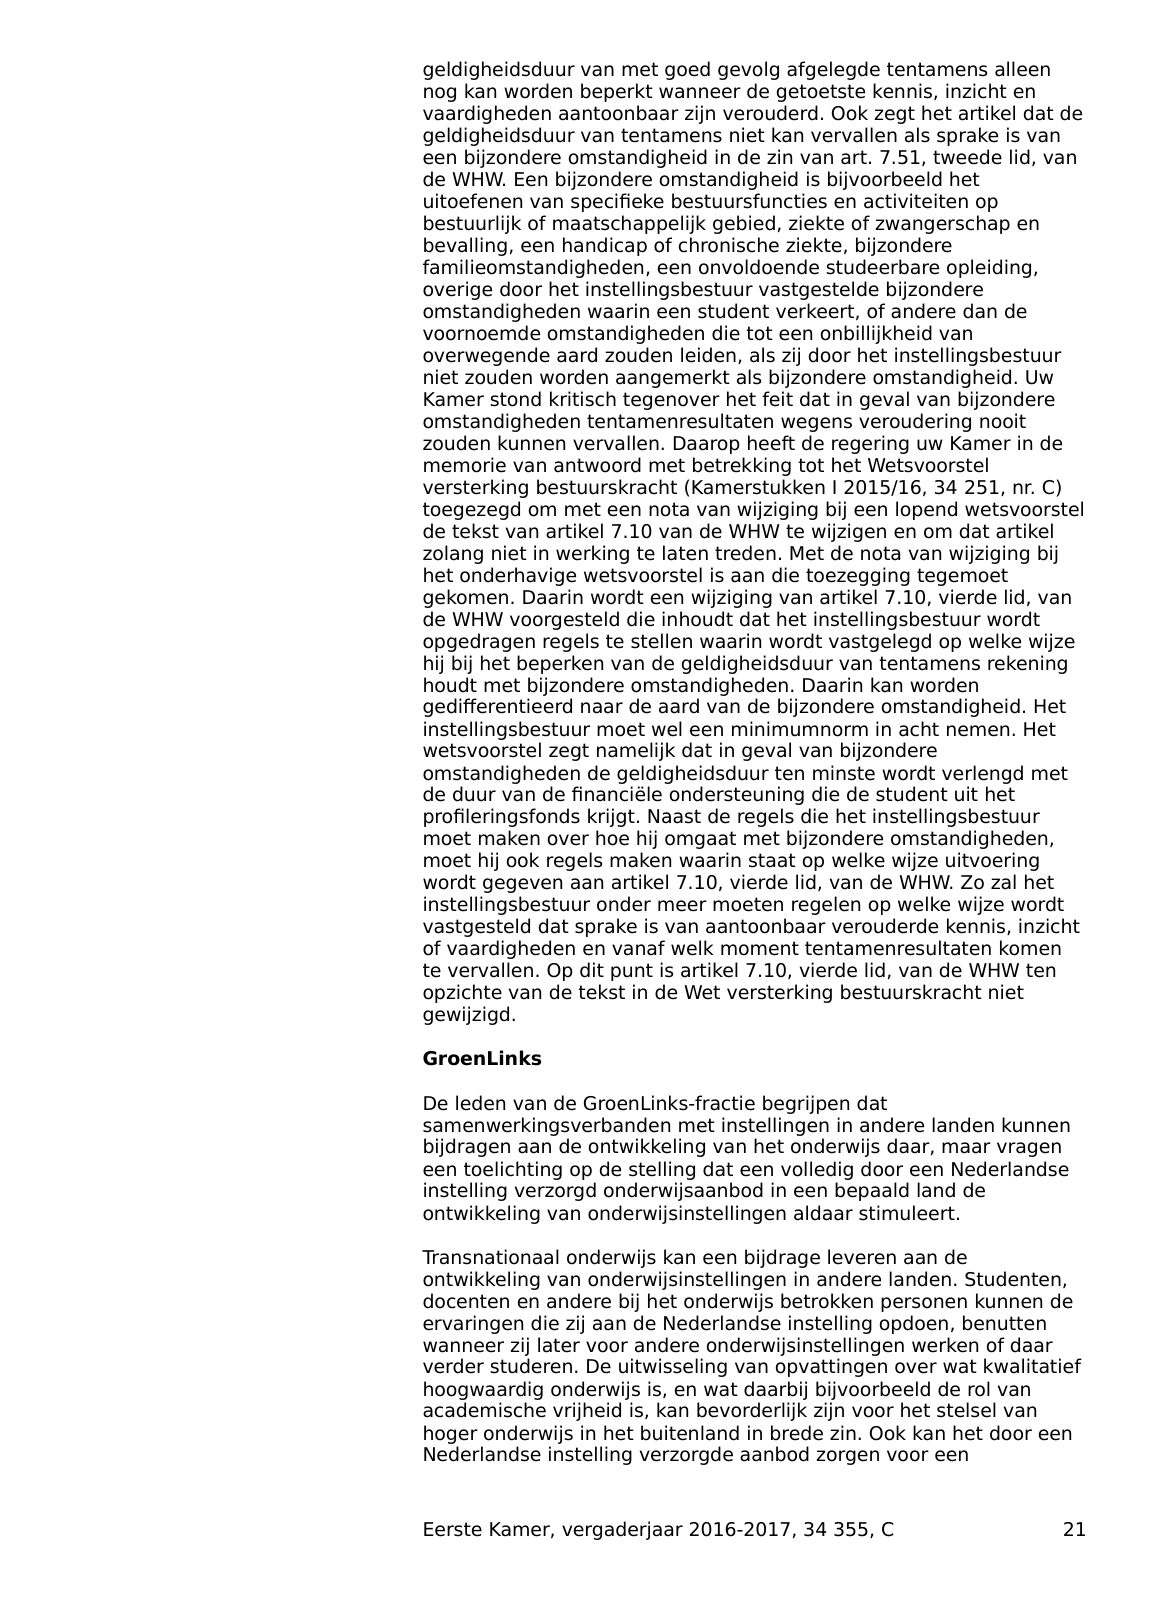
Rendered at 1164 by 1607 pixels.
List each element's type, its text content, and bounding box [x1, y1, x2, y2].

text Transnationaal onderwijs kan een bijdrage leveren aan de ontwikkeling van onderwijsinstellingen in andere landen. Studenten, docenten en andere bij het onderwijs betrokken personen kunnen de ervaringen die zij aan de Nederlandse instelling opdoen, benutten wanneer zij later voor andere onderwijsinstellingen werken of daar verder studeren. De uitwisseling van opvattingen over wat kwalitatief hoogwaardig onderwijs is, en wat daarbij bijvoorbeeld de rol van academische vrijheid is, kan bevorderlijk zijn voor het stelsel van hoger onderwijs in het buitenland in brede zin. Ook kan het door een Nederlandse instelling verzorgde aanbod zorgen voor een [422, 1247, 1087, 1466]
text De leden van de GroenLinks-fractie begrijpen dat samenwerkingsverbanden met instellingen in andere landen kunnen bijdragen aan de ontwikkeling van het onderwijs daar, maar vragen een toelichting op de stelling dat een volledig door een Nederlandse instelling verzorgd onderwijsaanbod in een bepaald land de ontwikkeling van onderwijsinstellingen aldaar stimuleert. [422, 1092, 1087, 1224]
text geldigheidsduur van met goed gevolg afgelegde tentamens alleen nog kan worden beperkt wanneer de getoetste kennis, inzicht en vaardigheden aantoonbaar zijn verouderd. Ook zegt het artikel dat de geldigheidsduur van tentamens niet kan vervallen als sprake is van een bijzondere omstandigheid in de zin van art. 7.51, tweede lid, van de WHW. Een bijzondere omstandigheid is bijvoorbeeld het uitoefenen van specifieke bestuursfuncties en activiteiten op bestuurlijk of maatschappelijk gebied, ziekte of zwangerschap en bevalling, een handicap of chronische ziekte, bijzondere familieomstandigheden, een onvoldoende studeerbare opleiding, overige door het instellingsbestuur vastgestelde bijzondere omstandigheden waarin een student verkeert, of andere dan de voornoemde omstandigheden die tot een onbillijkheid van overwegende aard zouden leiden, als zij door het instellingsbestuur niet zouden worden aangemerkt als bijzondere omstandigheid. Uw Kamer stond kritisch tegenover het feit dat in geval van bijzondere omstandigheden tentamenresultaten wegens veroudering nooit zouden kunnen vervallen. Daarop heeft de regering uw Kamer in de memorie van antwoord met betrekking tot het Wetsvoorstel versterking bestuurskracht (Kamerstukken I 2015/16, 34 251, nr. C) toegezegd om met een nota van wijziging bij een lopend wetsvoorstel de tekst van artikel 7.10 van de WHW te wijzigen en om dat artikel zolang niet in werking te laten treden. Met de nota van wijziging bij het onderhavige wetsvoorstel is aan die toezegging tegemoet gekomen. Daarin wordt een wijziging van artikel 7.10, vierde lid, van de WHW voorgesteld die inhoudt dat het instellingsbestuur wordt opgedragen regels te stellen waarin wordt vastgelegd op welke wijze hij bij het beperken van de geldigheidsduur van tentamens rekening houdt met bijzondere omstandigheden. Daarin kan worden gedifferentieerd naar de aard van de bijzondere omstandigheid. Het instellingsbestuur moet wel een minimumnorm in acht nemen. Het wetsvoorstel zegt namelijk dat in geval van bijzondere omstandigheden de geldigheidsduur ten minste wordt verlengd met de duur van de financiële ondersteuning die de student uit het profileringsfonds krijgt. Naast de regels die het instellingsbestuur moet maken over hoe hij omgaat met bijzondere omstandigheden, moet hij ook regels maken waarin staat op welke wijze uitvoering wordt gegeven aan artikel 7.10, vierde lid, van de WHW. Zo zal het instellingsbestuur onder meer moeten regelen op welke wijze wordt vastgesteld dat sprake is van aantoonbaar verouderde kennis, inzicht of vaardigheden en vanaf welk moment tentamenresultaten komen te vervallen. Op dit punt is artikel 7.10, vierde lid, van de WHW ten opzichte van de tekst in de Wet versterking bestuurskracht niet gewijzigd. [422, 59, 1087, 1026]
subtitle GroenLinks [422, 1048, 1087, 1070]
